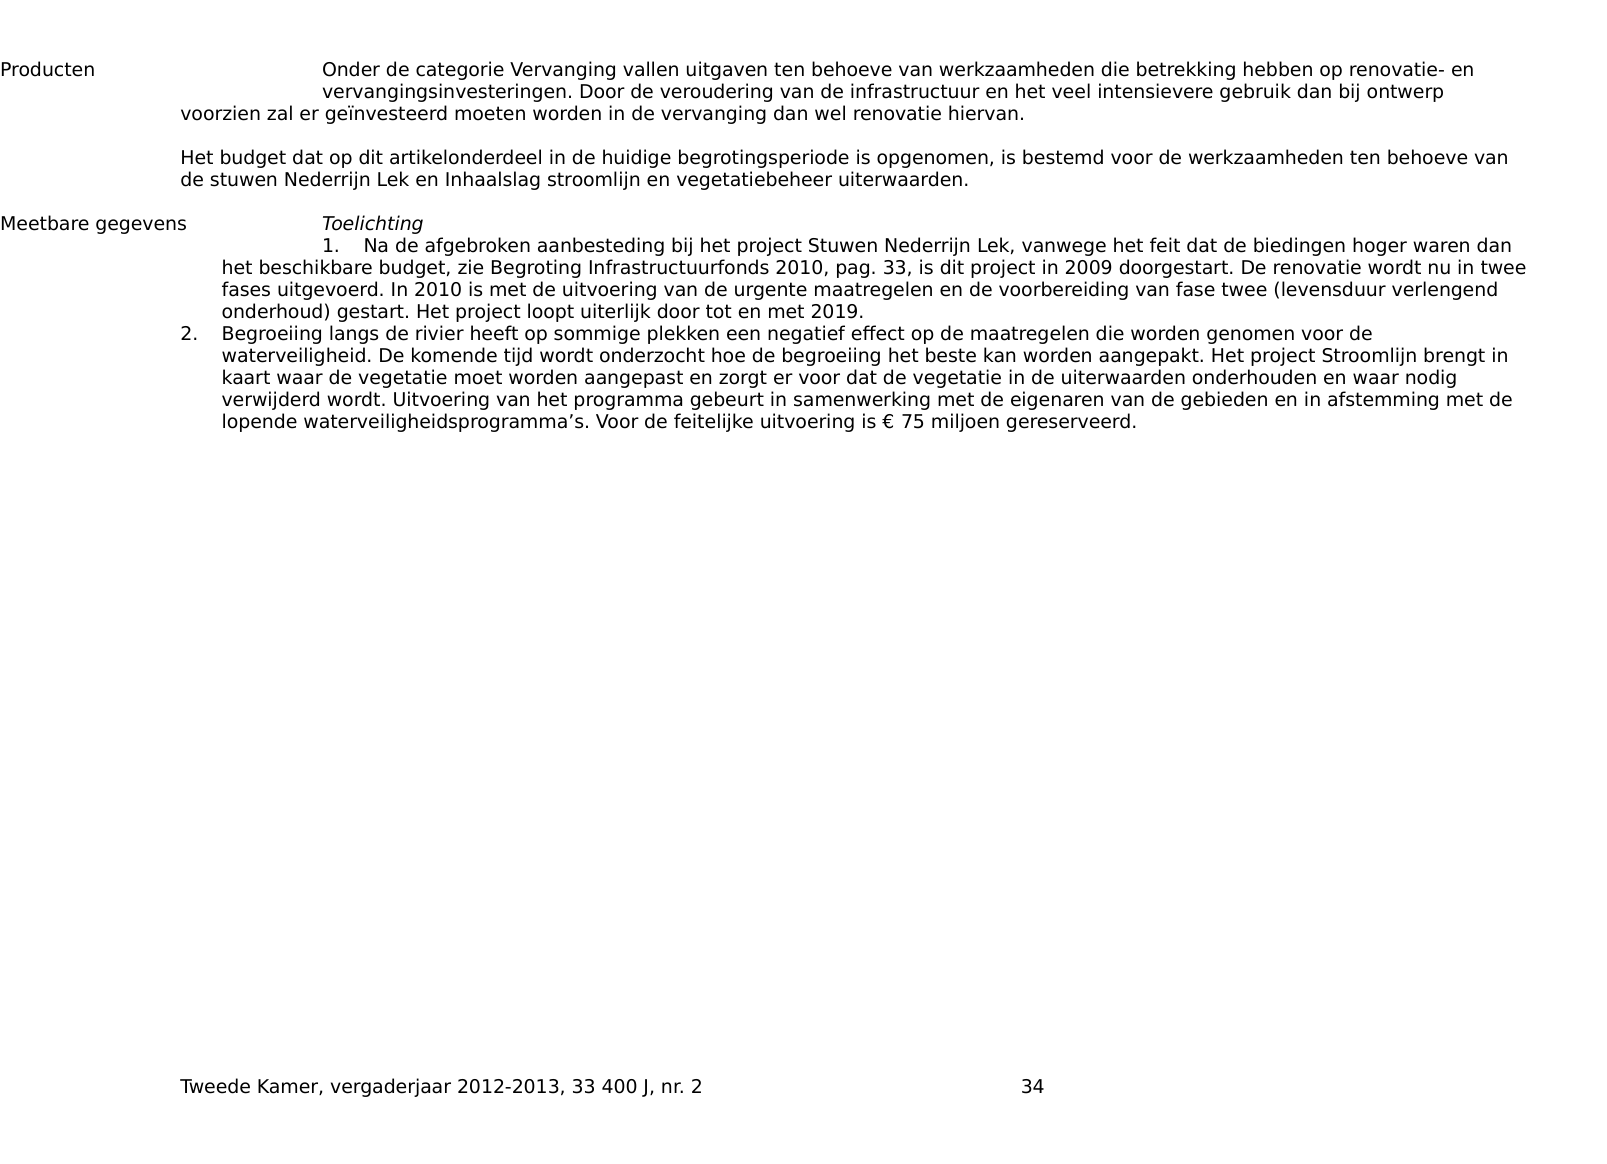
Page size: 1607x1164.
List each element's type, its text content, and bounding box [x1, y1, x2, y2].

text Meetbare gegevens [0, 213, 322, 235]
text Producten [0, 59, 322, 81]
text Het budget dat op dit artikelonderdeel in de huidige begrotingsperiode is opgenomen, is bestemd voor de werkzaamheden ten behoeve van de stuwen Nederrijn Lek en Inhaalslag stroomlijn en vegetatiebeheer uiterwaarden. [180, 147, 1529, 191]
text 1. Na de afgebroken aanbesteding bij het project Stuwen Nederrijn Lek, vanwege het feit dat de biedingen hoger waren dan het beschikbare budget, zie Begroting Infrastructuurfonds 2010, pag. 33, is dit project in 2009 doorgestart. De renovatie wordt nu in twee fases uitgevoerd. In 2010 is met de uitvoering van de urgente maatregelen en de voorbereiding van fase twee (levensduur verlengend onderhoud) gestart. Het project loopt uiterlijk door tot en met 2019. [180, 235, 1529, 323]
text 2. Begroeiing langs de rivier heeft op sommige plekken een negatief effect op de maatregelen die worden genomen voor de waterveiligheid. De komende tijd wordt onderzocht hoe de begroeiing het beste kan worden aangepakt. Het project Stroomlijn brengt in kaart waar de vegetatie moet worden aangepast en zorgt er voor dat de vegetatie in de uiterwaarden onderhouden en waar nodig verwijderd wordt. Uitvoering van het programma gebeurt in samenwerking met de eigenaren van de gebieden en in afstemming met de lopende waterveiligheidsprogramma’s. Voor de feitelijke uitvoering is € 75 miljoen gereserveerd. [180, 323, 1529, 433]
text Onder de categorie Vervanging vallen uitgaven ten behoeve van werkzaamheden die betrekking hebben op renovatie- en vervangingsinvesteringen. Door de veroudering van de infrastructuur en het veel intensievere gebruik dan bij ontwerp voorzien zal er geïnvesteerd moeten worden in de vervanging dan wel renovatie hiervan. [0, 59, 1529, 125]
subtitle Toelichting [0, 213, 1529, 243]
